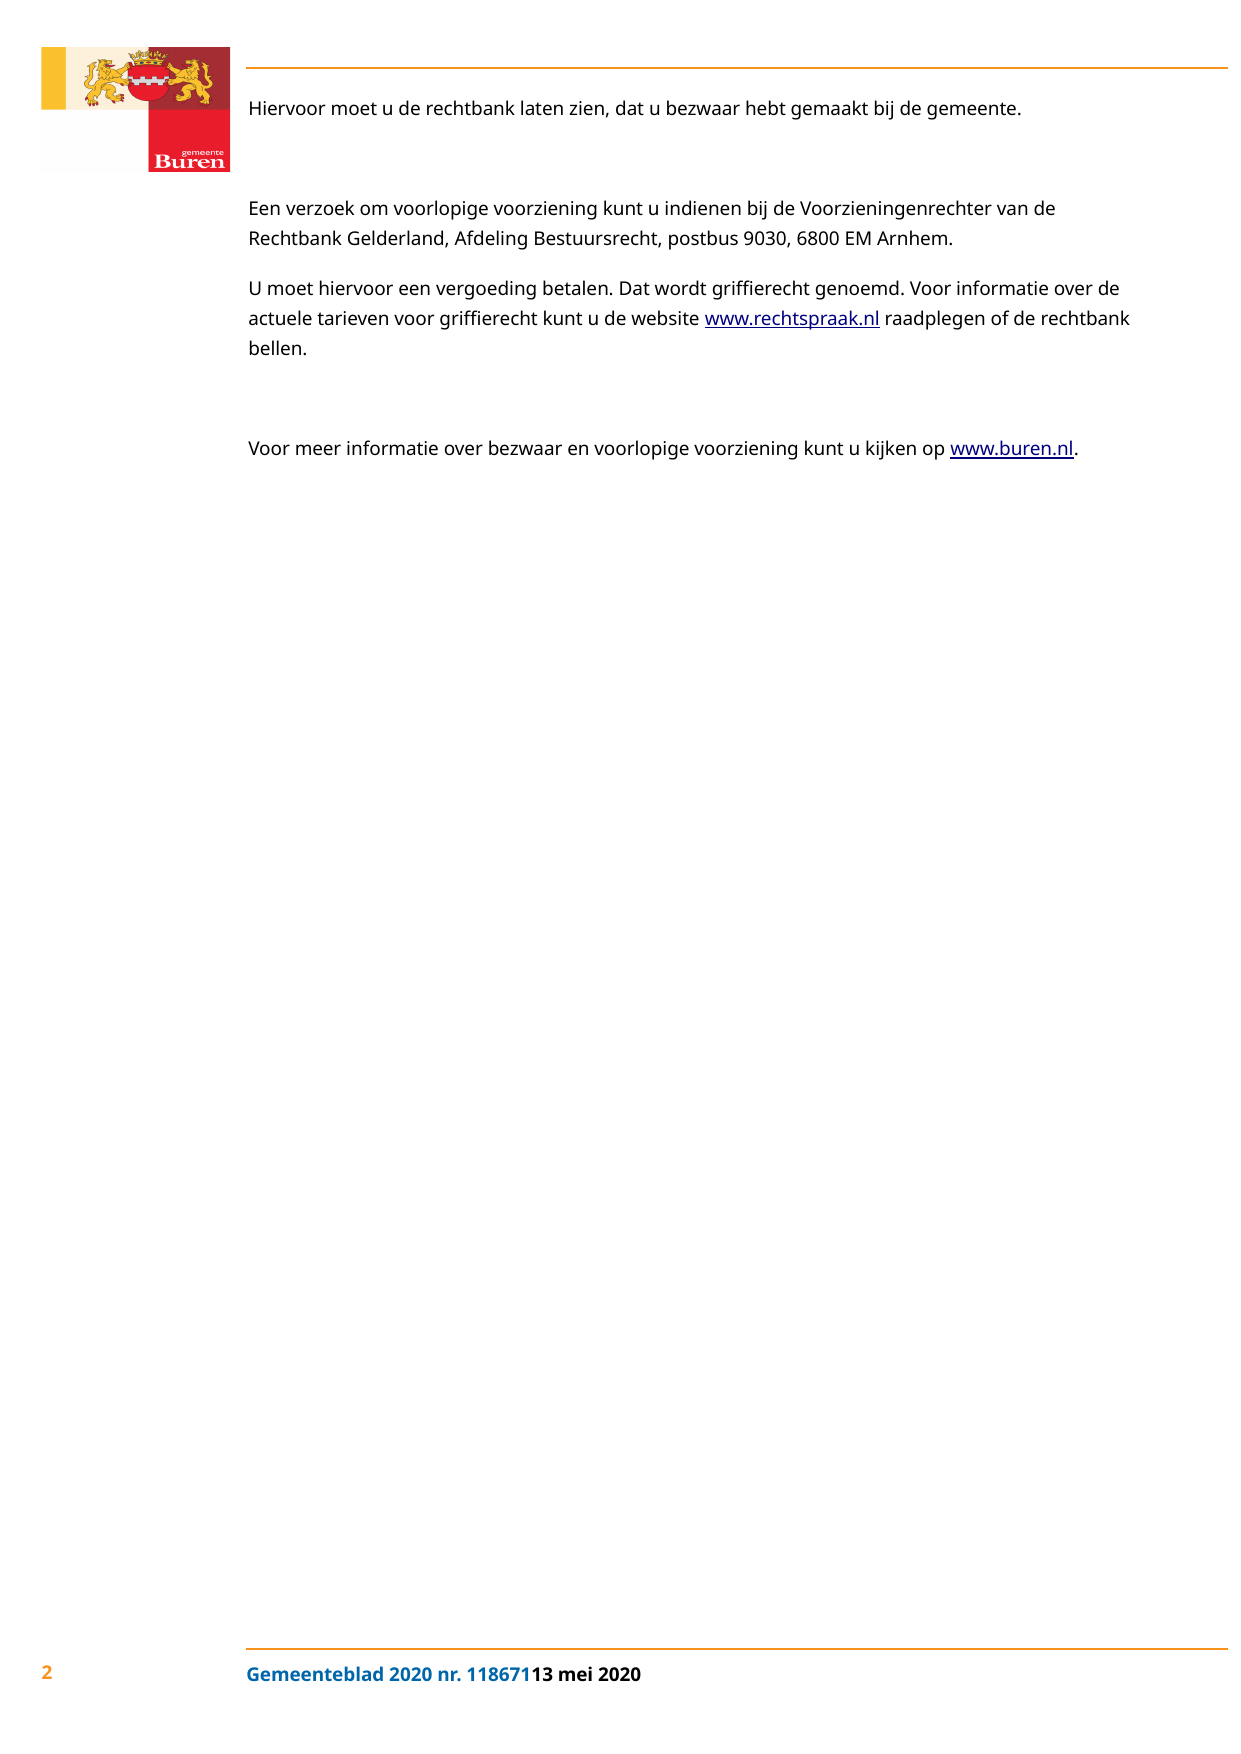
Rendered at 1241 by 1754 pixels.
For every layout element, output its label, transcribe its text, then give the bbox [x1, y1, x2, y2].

picture [41, 47, 231, 172]
text U moet hiervoor een vergoeding betalen. Dat wordt griffierecht genoemd. Voor informatie over de actuele tarieven voor griffierecht kunt u de website www.rechtspraak.nl raadplegen of de rechtbank bellen. [248, 276, 1152, 361]
text Hiervoor moet u de rechtbank laten zien, dat u bezwaar hebt gemaakt bij de gemeente. [248, 95, 1152, 121]
text Voor meer informatie over bezwaar en voorlopige voorziening kunt u kijken op www.buren.nl. [248, 436, 1152, 461]
text Een verzoek om voorlopige voorziening kunt u indienen bij de Voorzieningenrechter van de Rechtbank Gelderland, Afdeling Bestuursrecht, postbus 9030, 6800 EM Arnhem. [248, 196, 1152, 251]
